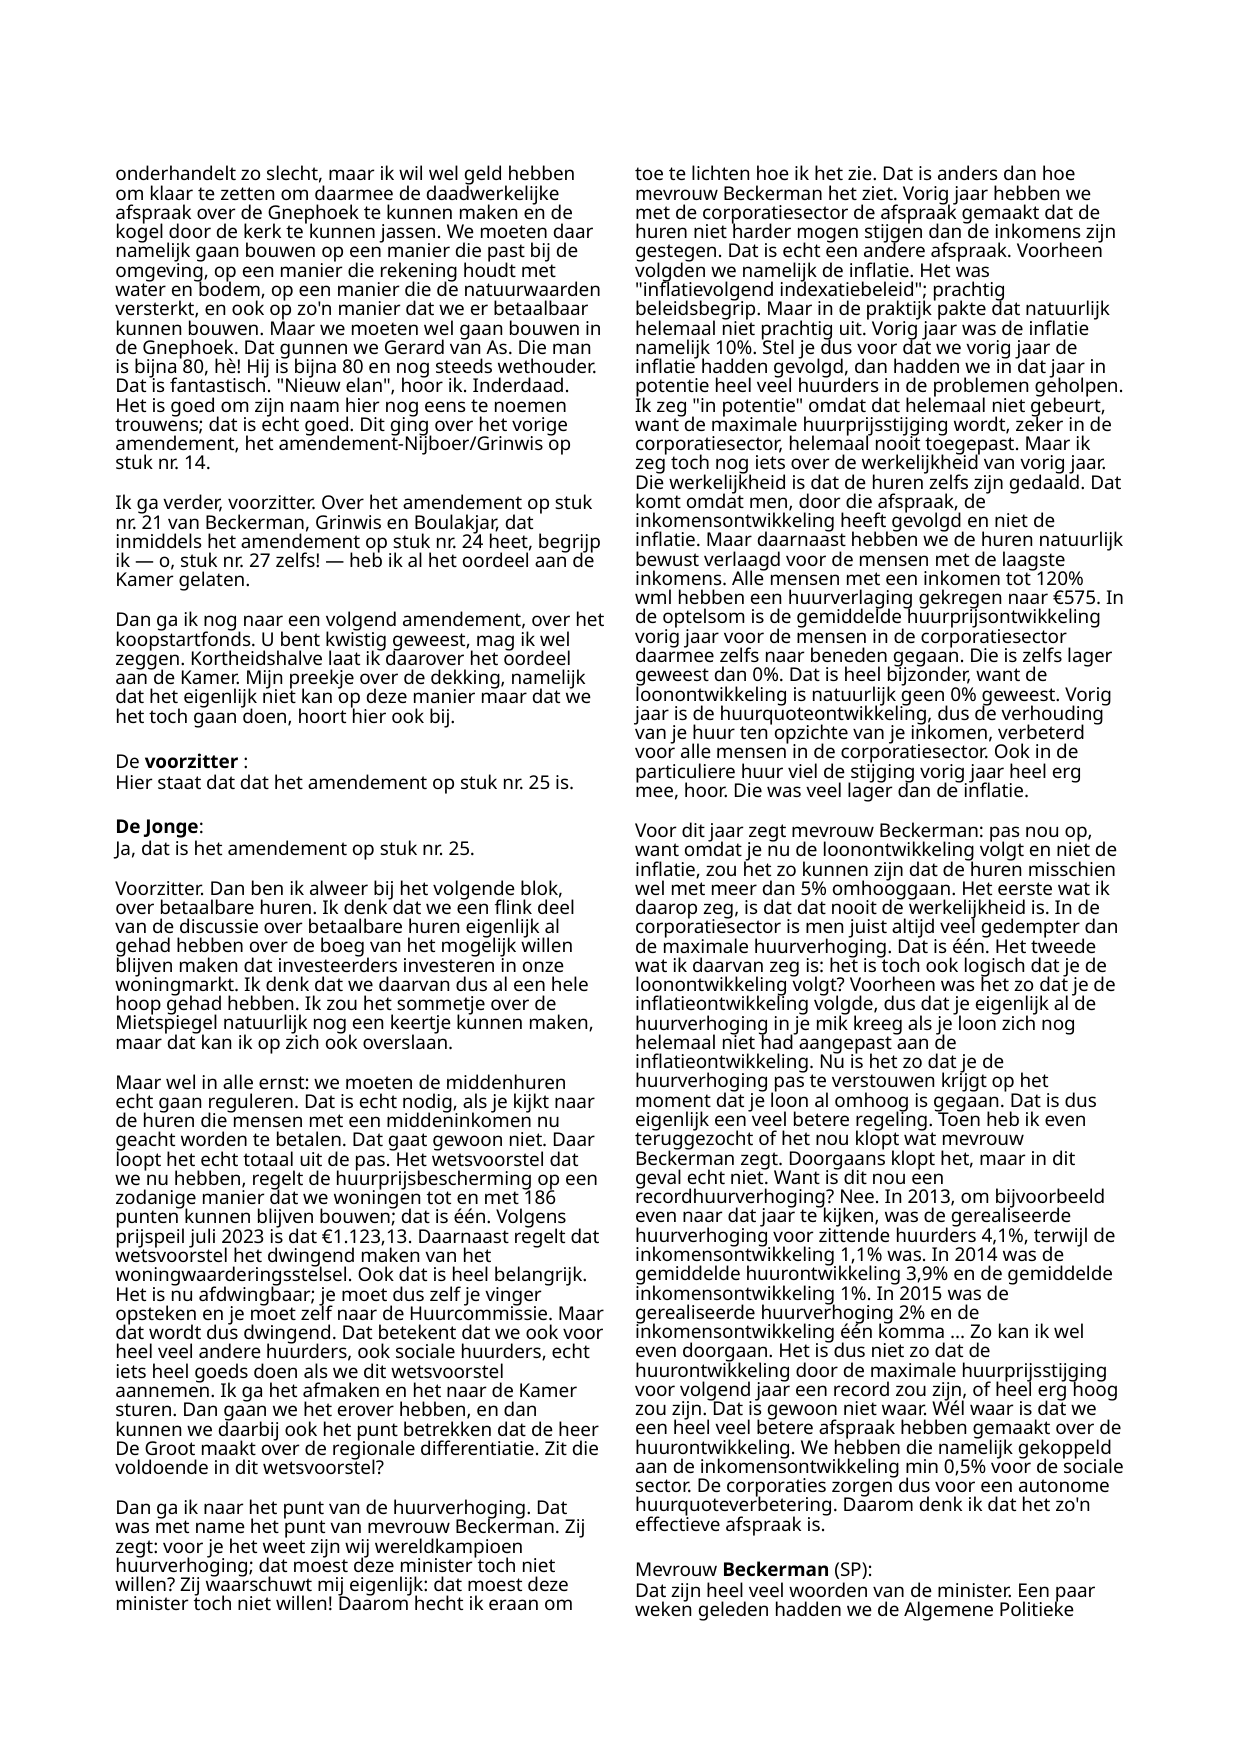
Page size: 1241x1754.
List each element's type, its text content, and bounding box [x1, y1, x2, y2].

text onderhandelt zo slecht, maar ik wil wel geld hebben om klaar te zetten om daarmee de daadwerkelijke afspraak over de Gnephoek te kunnen maken en de kogel door de kerk te kunnen jassen. We moeten daar namelijk gaan bouwen op een manier die past bij de omgeving, op een manier die rekening houdt met water en bodem, op een manier die de natuurwaarden versterkt, en ook op zo'n manier dat we er betaalbaar kunnen bouwen. Maar we moeten wel gaan bouwen in de Gnephoek. Dat gunnen we Gerard van As. Die man is bijna 80, hè! Hij is bijna 80 en nog steeds wethouder. Dat is fantastisch. "Nieuw elan", hoor ik. Inderdaad. Het is goed om zijn naam hier nog eens te noemen trouwens; dat is echt goed. Dit ging over het vorige amendement, het amendement-Nijboer/Grinwis op stuk nr. 14. [115, 165, 605, 474]
text Hier staat dat dat het amendement op stuk nr. 25 is. [115, 774, 605, 793]
text Dan ga ik naar het punt van de huurverhoging. Dat was met name het punt van mevrouw Beckerman. Zij zegt: voor je het weet zijn wij wereldkampioen huurverhoging; dat moest deze minister toch niet willen? Zij waarschuwt mij eigenlijk: dat moest deze minister toch niet willen! Daarom hecht ik eraan om [115, 1499, 605, 1615]
text Mevrouw Beckerman (SP): [635, 1556, 1125, 1582]
text Ja, dat is het amendement op stuk nr. 25. [115, 839, 605, 859]
text toe te lichten hoe ik het zie. Dat is anders dan hoe mevrouw Beckerman het ziet. Vorig jaar hebben we met de corporatiesector de afspraak gemaakt dat de huren niet harder mogen stijgen dan de inkomens zijn gestegen. Dat is echt een andere afspraak. Voorheen volgden we namelijk de inflatie. Het was "inflatievolgend indexatiebeleid"; prachtig beleidsbegrip. Maar in de praktijk pakte dat natuurlijk helemaal niet prachtig uit. Vorig jaar was de inflatie namelijk 10%. Stel je dus voor dat we vorig jaar de inflatie hadden gevolgd, dan hadden we in dat jaar in potentie heel veel huurders in de problemen geholpen. Ik zeg "in potentie" omdat dat helemaal niet gebeurt, want de maximale huurprijsstijging wordt, zeker in de corporatiesector, helemaal nooit toegepast. Maar ik zeg toch nog iets over de werkelijkheid van vorig jaar. Die werkelijkheid is dat de huren zelfs zijn gedaald. Dat komt omdat men, door die afspraak, de inkomensontwikkeling heeft gevolgd en niet de inflatie. Maar daarnaast hebben we de huren natuurlijk bewust verlaagd voor de mensen met de laagste inkomens. Alle mensen met een inkomen tot 120% wml hebben een huurverlaging gekregen naar €575. In de optelsom is de gemiddelde huurprijsontwikkeling vorig jaar voor de mensen in de corporatiesector daarmee zelfs naar beneden gegaan. Die is zelfs lager geweest dan 0%. Dat is heel bijzonder, want de loonontwikkeling is natuurlijk geen 0% geweest. Vorig jaar is de huurquoteontwikkeling, dus de verhouding van je huur ten opzichte van je inkomen, verbeterd voor alle mensen in de corporatiesector. Ook in de particuliere huur viel de stijging vorig jaar heel erg mee, hoor. Die was veel lager dan de inflatie. [635, 165, 1125, 801]
text De Jonge: [115, 814, 605, 839]
text De voorzitter : [115, 748, 605, 774]
text Dan ga ik nog naar een volgend amendement, over het koopstartfonds. U bent kwistig geweest, mag ik wel zeggen. Kortheidshalve laat ik daarover het oordeel aan de Kamer. Mijn preekje over de dekking, namelijk dat het eigenlijk niet kan op deze manier maar dat we het toch gaan doen, hoort hier ook bij. [115, 611, 605, 727]
text Maar wel in alle ernst: we moeten de middenhuren echt gaan reguleren. Dat is echt nodig, als je kijkt naar de huren die mensen met een middeninkomen nu geacht worden te betalen. Dat gaat gewoon niet. Daar loopt het echt totaal uit de pas. Het wetsvoorstel dat we nu hebben, regelt de huurprijsbescherming op een zodanige manier dat we woningen tot en met 186 punten kunnen blijven bouwen; dat is één. Volgens prijspeil juli 2023 is dat €1.123,13. Daarnaast regelt dat wetsvoorstel het dwingend maken van het woningwaarderingsstelsel. Ook dat is heel belangrijk. Het is nu afdwingbaar; je moet dus zelf je vinger opsteken en je moet zelf naar de Huurcommissie. Maar dat wordt dus dwingend. Dat betekent dat we ook voor heel veel andere huurders, ook sociale huurders, echt iets heel goeds doen als we dit wetsvoorstel aannemen. Ik ga het afmaken en het naar de Kamer sturen. Dan gaan we het erover hebben, en dan kunnen we daarbij ook het punt betrekken dat de heer De Groot maakt over de regionale differentiatie. Zit die voldoende in dit wetsvoorstel? [115, 1074, 605, 1478]
text Voorzitter. Dan ben ik alweer bij het volgende blok, over betaalbare huren. Ik denk dat we een flink deel van de discussie over betaalbare huren eigenlijk al gehad hebben over de boeg van het mogelijk willen blijven maken dat investeerders investeren in onze woningmarkt. Ik denk dat we daarvan dus al een hele hoop gehad hebben. Ik zou het sommetje over de Mietspiegel natuurlijk nog een keertje kunnen maken, maar dat kan ik op zich ook overslaan. [115, 879, 605, 1053]
text Ik ga verder, voorzitter. Over het amendement op stuk nr. 21 van Beckerman, Grinwis en Boulakjar, dat inmiddels het amendement op stuk nr. 24 heet, begrijp ik — o, stuk nr. 27 zelfs! — heb ik al het oordeel aan de Kamer gelaten. [115, 494, 605, 591]
text Dat zijn heel veel woorden van de minister. Een paar weken geleden hadden we de Algemene Politieke [635, 1582, 1125, 1620]
text Voor dit jaar zegt mevrouw Beckerman: pas nou op, want omdat je nu de loonontwikkeling volgt en niet de inflatie, zou het zo kunnen zijn dat de huren misschien wel met meer dan 5% omhooggaan. Het eerste wat ik daarop zeg, is dat dat nooit de werkelijkheid is. In de corporatiesector is men juist altijd veel gedempter dan de maximale huurverhoging. Dat is één. Het tweede wat ik daarvan zeg is: het is toch ook logisch dat je de loonontwikkeling volgt? Voorheen was het zo dat je de inflatieontwikkeling volgde, dus dat je eigenlijk al de huurverhoging in je mik kreeg als je loon zich nog helemaal niet had aangepast aan de inflatieontwikkeling. Nu is het zo dat je de huurverhoging pas te verstouwen krijgt op het moment dat je loon al omhoog is gegaan. Dat is dus eigenlijk een veel betere regeling. Toen heb ik even teruggezocht of het nou klopt wat mevrouw Beckerman zegt. Doorgaans klopt het, maar in dit geval echt niet. Want is dit nou een recordhuurverhoging? Nee. In 2013, om bijvoorbeeld even naar dat jaar te kijken, was de gerealiseerde huurverhoging voor zittende huurders 4,1%, terwijl de inkomensontwikkeling 1,1% was. In 2014 was de gemiddelde huurontwikkeling 3,9% en de gemiddelde inkomensontwikkeling 1%. In 2015 was de gerealiseerde huurverhoging 2% en de inkomensontwikkeling één komma ... Zo kan ik wel even doorgaan. Het is dus niet zo dat de huurontwikkeling door de maximale huurprijsstijging voor volgend jaar een record zou zijn, of heel erg hoog zou zijn. Dat is gewoon niet waar. Wél waar is dat we een heel veel betere afspraak hebben gemaakt over de huurontwikkeling. We hebben die namelijk gekoppeld aan de inkomensontwikkeling min 0,5% voor de sociale sector. De corporaties zorgen dus voor een autonome huurquoteverbetering. Daarom denk ik dat het zo'n effectieve afspraak is. [635, 822, 1125, 1535]
